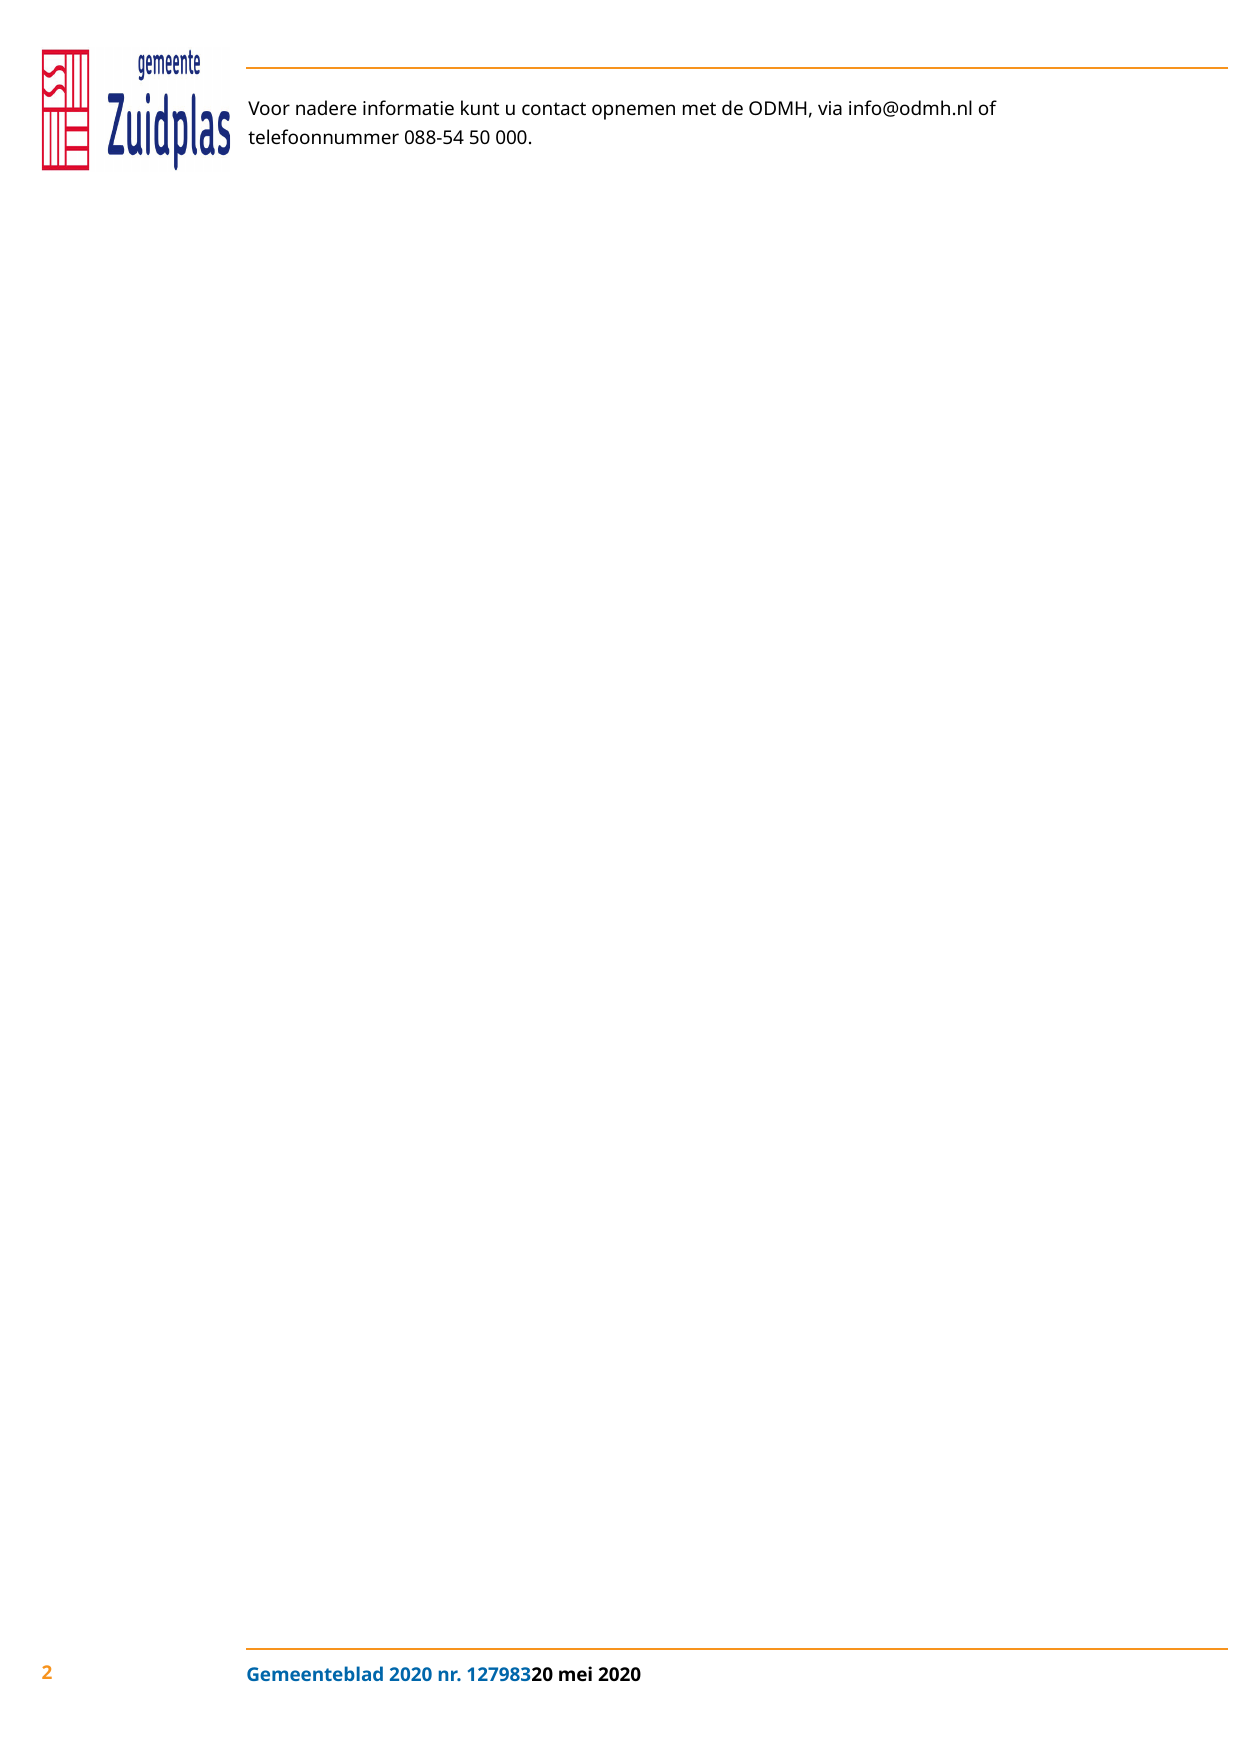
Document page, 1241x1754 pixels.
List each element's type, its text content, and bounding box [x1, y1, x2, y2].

text Voor nadere informatie kunt u contact opnemen met de ODMH, via info@odmh.nl of telefoonnummer 088-54 50 000. [248, 95, 1152, 150]
picture [41, 47, 231, 172]
